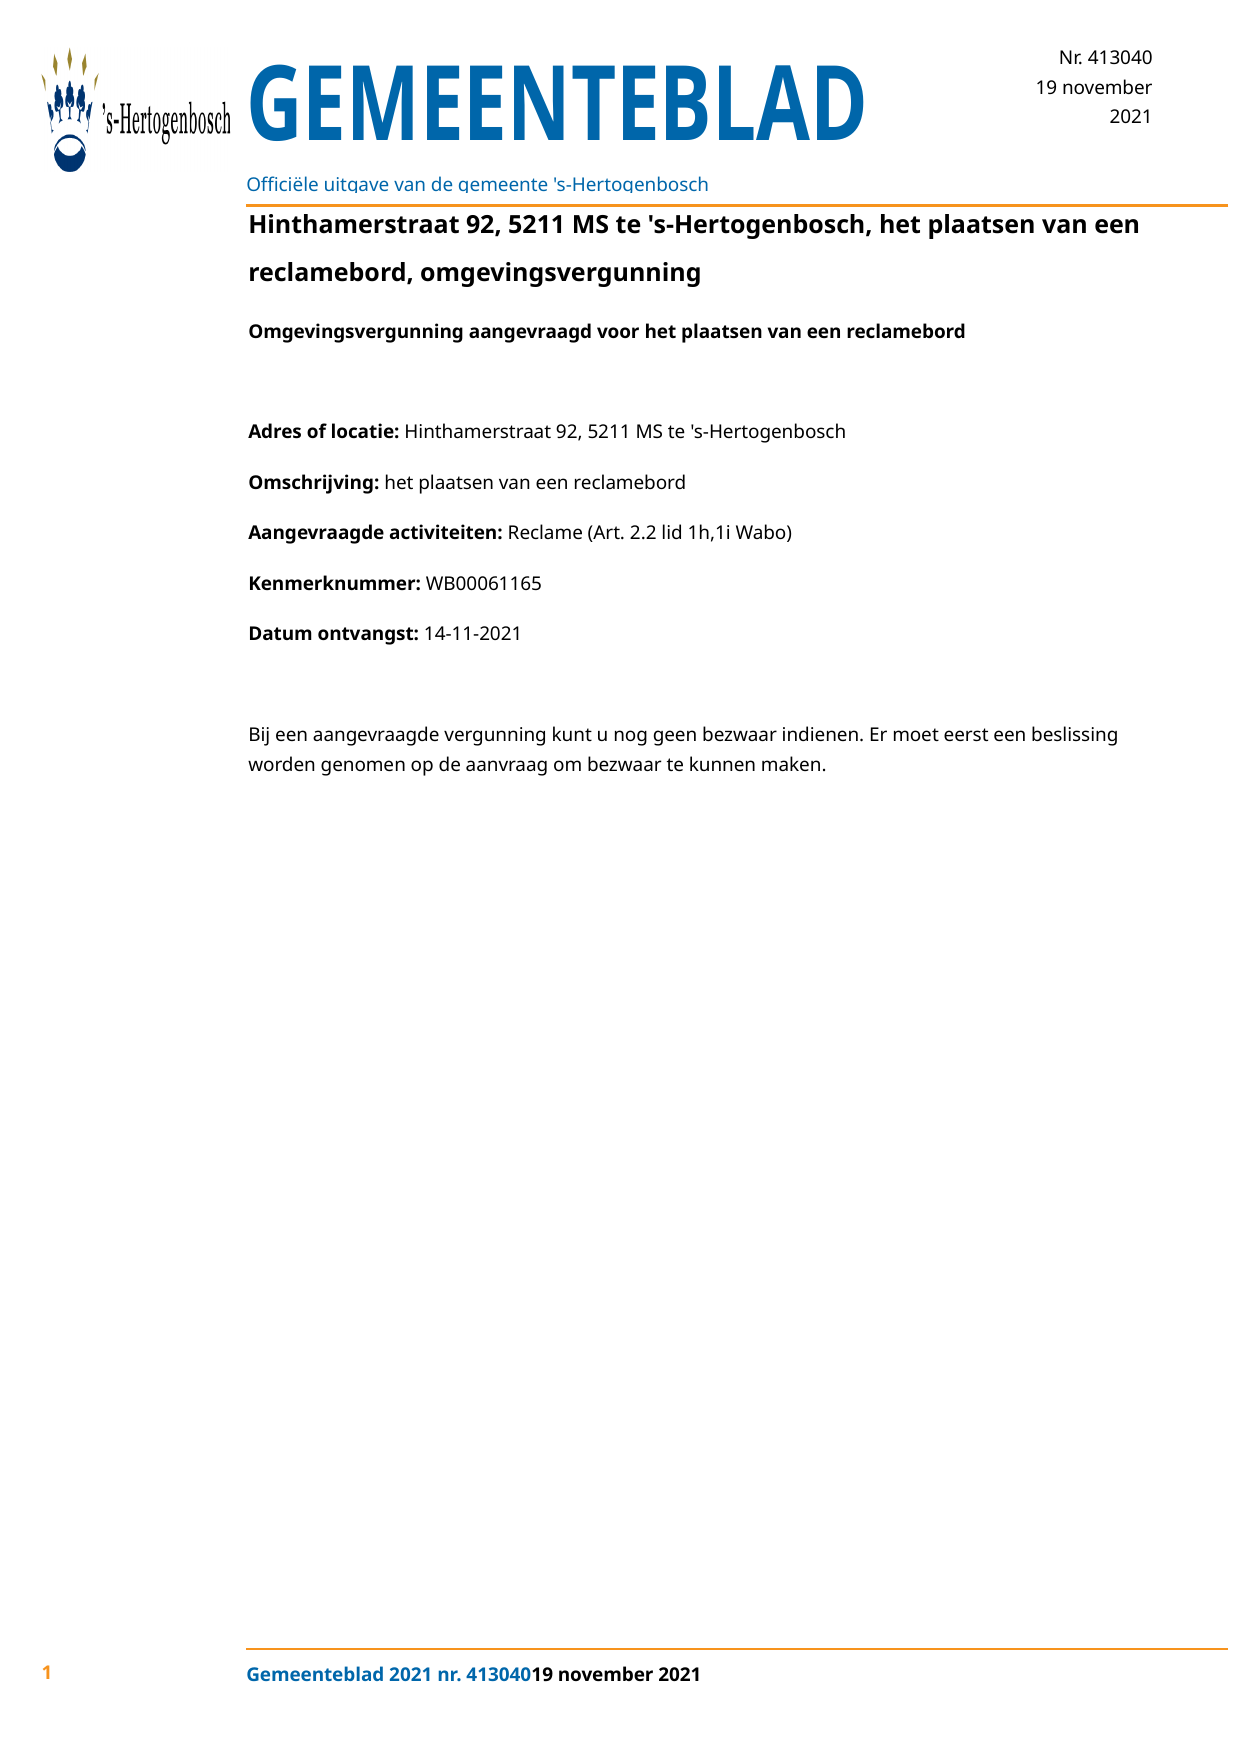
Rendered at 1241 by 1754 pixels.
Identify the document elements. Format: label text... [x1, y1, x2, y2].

text Omschrijving: het plaatsen van een reclamebord [248, 469, 1152, 495]
text Datum ontvangst: 14-11-2021 [248, 620, 1152, 646]
text Hinthamerstraat 92, 5211 MS te 's-Hertogenbosch, het plaatsen van een reclamebord, omgevingsvergunning [248, 207, 1152, 288]
text Bij een aangevraagde vergunning kunt u nog geen bezwaar indienen. Er moet eerst een beslissing worden genomen op de aanvraag om bezwaar te kunnen maken. [248, 721, 1152, 777]
text Adres of locatie: Hinthamerstraat 92, 5211 MS te 's-Hertogenbosch [248, 419, 1152, 444]
text Kenmerknummer: WB00061165 [248, 570, 1152, 596]
text Omgevingsvergunning aangevraagd voor het plaatsen van een reclamebord [248, 318, 1152, 344]
picture [41, 47, 231, 172]
text Aangevraagde activiteiten: Reclame (Art. 2.2 lid 1h,1i Wabo) [248, 519, 1152, 545]
